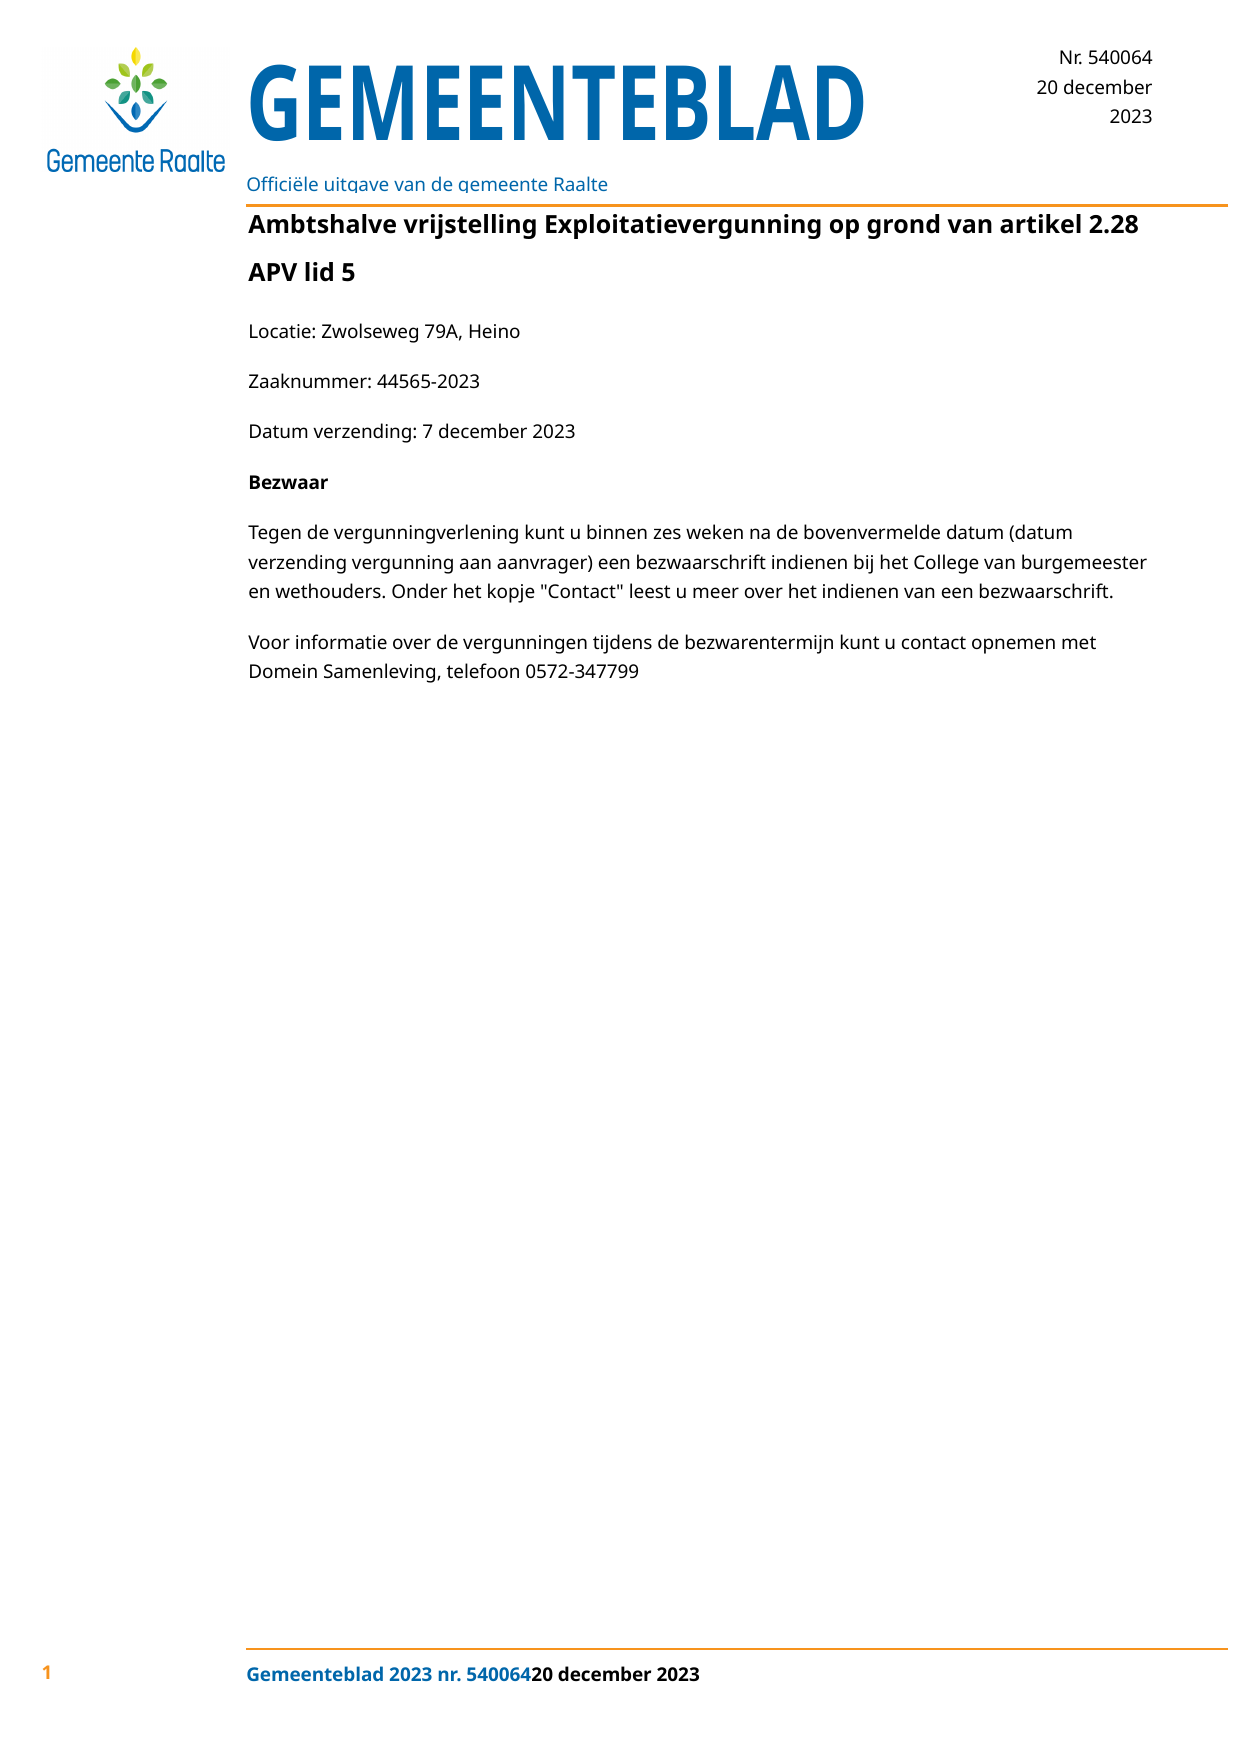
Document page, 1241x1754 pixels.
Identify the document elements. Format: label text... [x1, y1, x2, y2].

picture [41, 47, 231, 172]
text Zaaknummer: 44565-2023 [248, 368, 1152, 394]
text Tegen de vergunningverlening kunt u binnen zes weken na de bovenvermelde datum (datum verzending vergunning aan aanvrager) een bezwaarschrift indienen bij het College van burgemeester en wethouders. Onder het kopje "Contact" leest u meer over het indienen van een bezwaarschrift. [248, 519, 1152, 604]
text Voor informatie over de vergunningen tijdens de bezwarentermijn kunt u contact opnemen met Domein Samenleving, telefoon 0572-347799 [248, 629, 1152, 684]
text Bezwaar [248, 469, 1152, 495]
text Ambtshalve vrijstelling Exploitatievergunning op grond van artikel 2.28 APV lid 5 [248, 207, 1152, 288]
text Locatie: Zwolseweg 79A, Heino [248, 318, 1152, 344]
text Datum verzending: 7 december 2023 [248, 419, 1152, 444]
